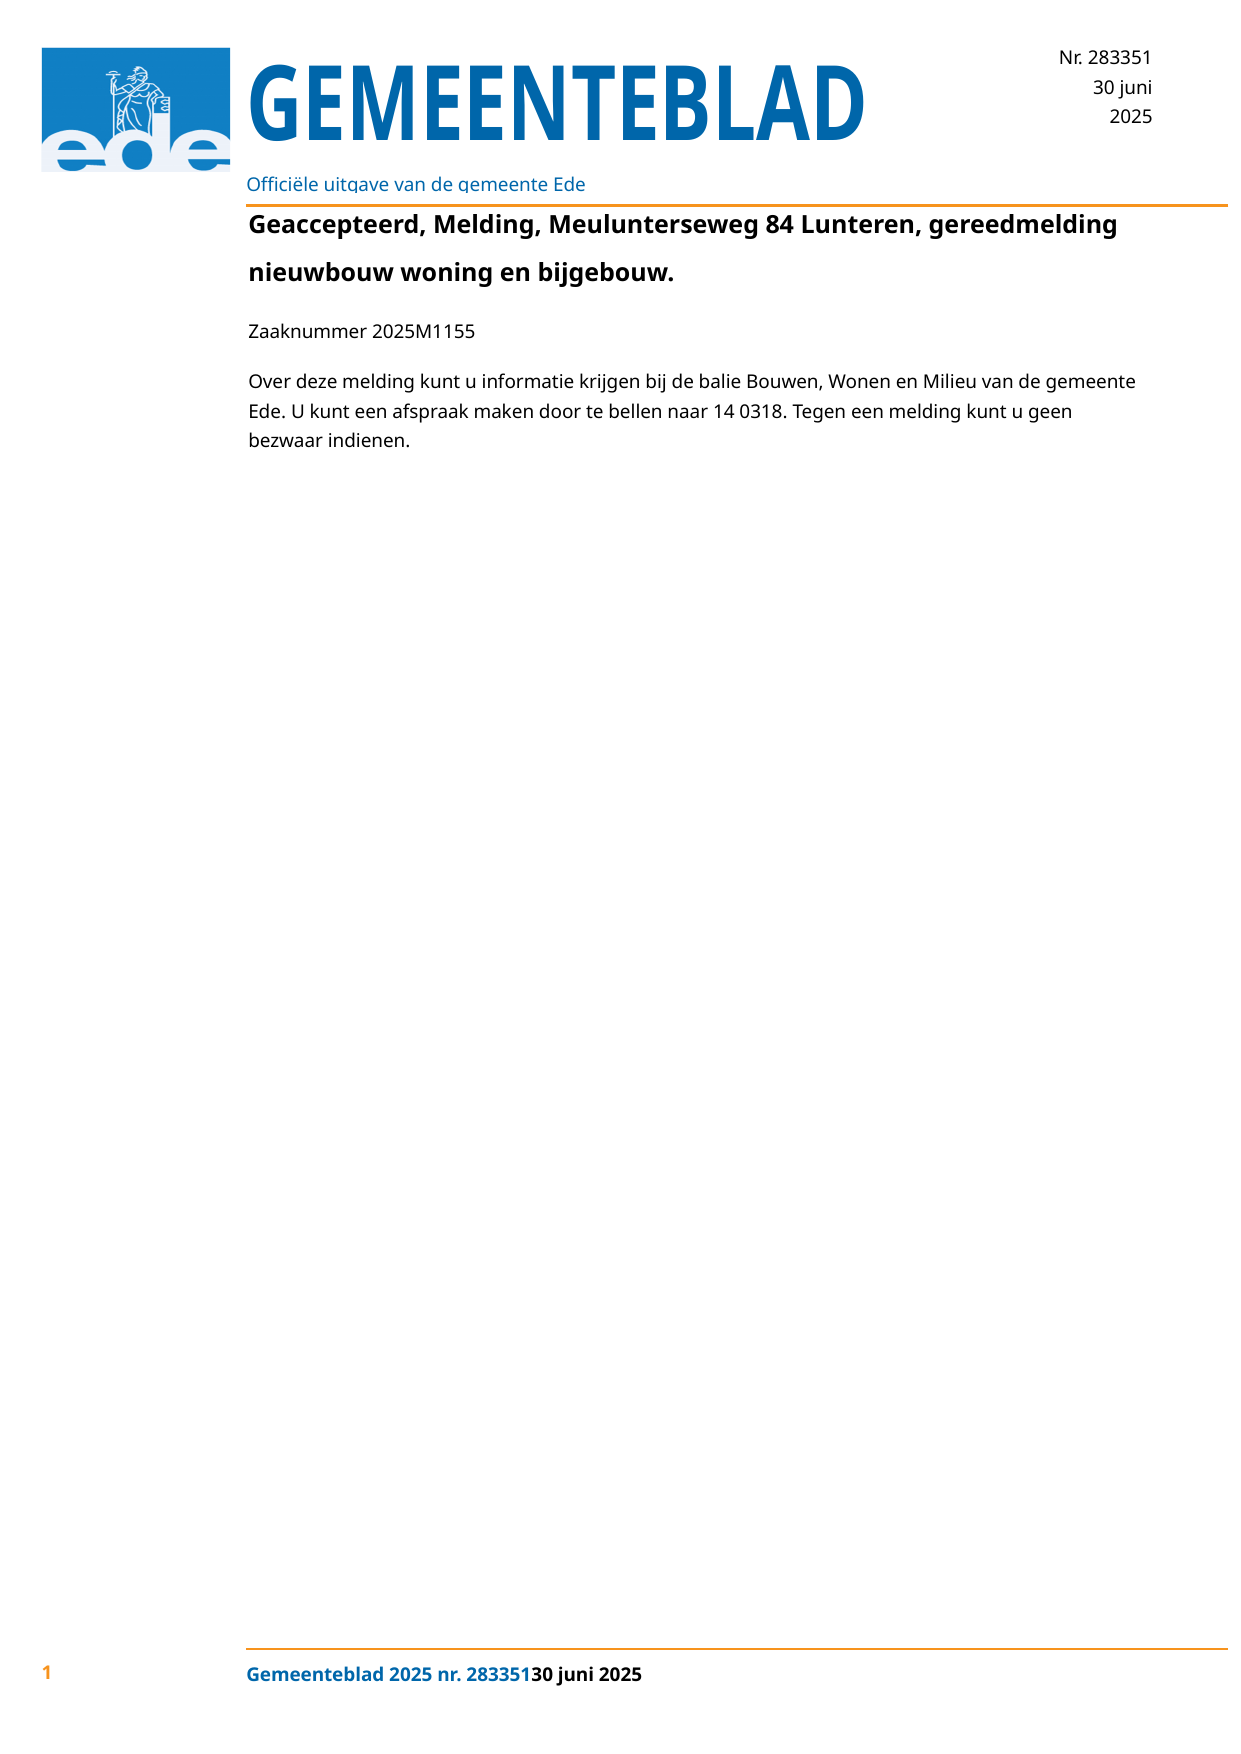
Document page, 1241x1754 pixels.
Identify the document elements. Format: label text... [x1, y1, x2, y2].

text Over deze melding kunt u informatie krijgen bij de balie Bouwen, Wonen en Milieu van de gemeente Ede. U kunt een afspraak maken door te bellen naar 14 0318. Tegen een melding kunt u geen bezwaar indienen. [248, 368, 1152, 453]
picture [41, 47, 231, 172]
text Geaccepteerd, Melding, Meulunterseweg 84 Lunteren, gereedmelding nieuwbouw woning en bijgebouw. [248, 207, 1152, 288]
text Zaaknummer 2025M1155 [248, 318, 1152, 344]
